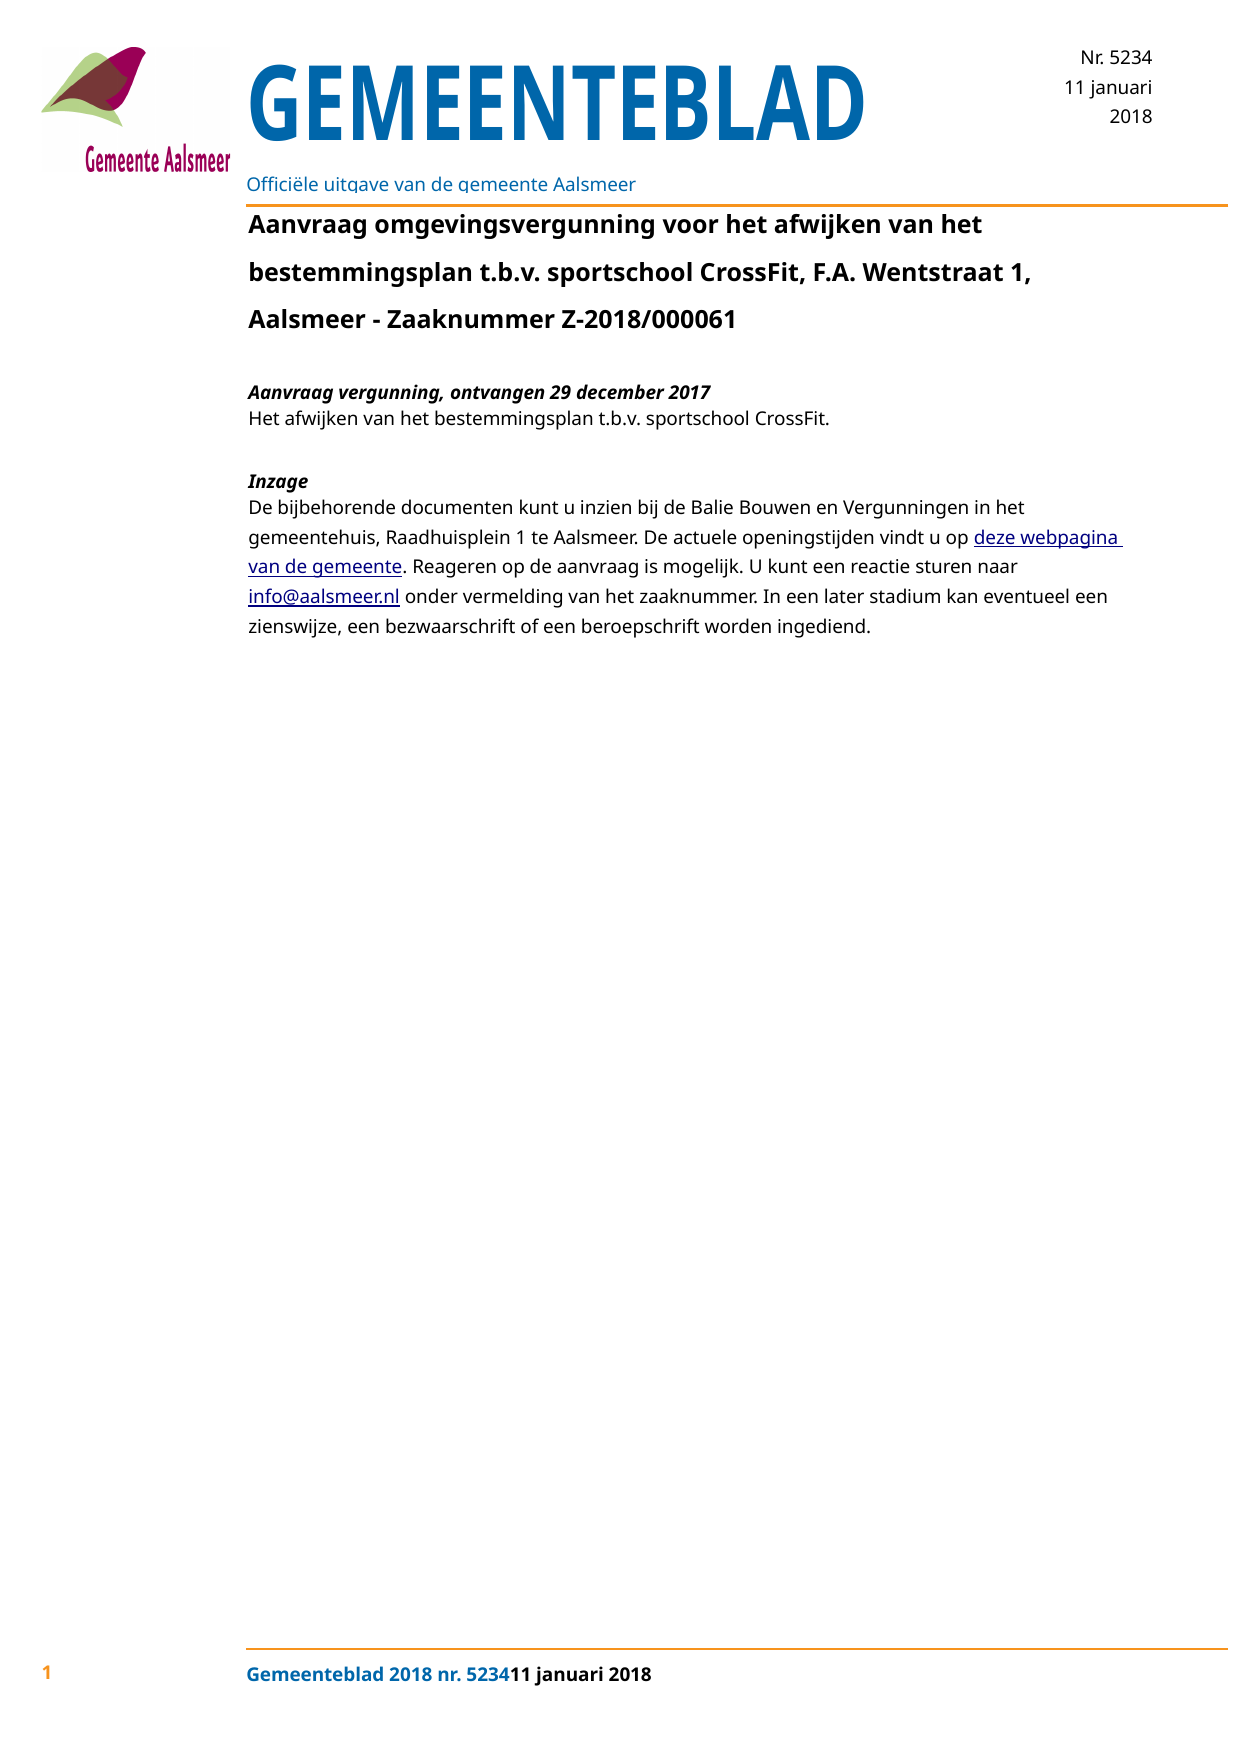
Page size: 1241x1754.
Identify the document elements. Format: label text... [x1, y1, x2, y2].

text Aanvraag omgevingsvergunning voor het afwijken van het bestemmingsplan t.b.v. sportschool CrossFit, F.A. Wentstraat 1, Aalsmeer - Zaaknummer Z-2018/000061 [248, 207, 1152, 336]
picture [41, 47, 231, 172]
text De bijbehorende documenten kunt u inzien bij de Balie Bouwen en Vergunningen in het gemeentehuis, Raadhuisplein 1 te Aalsmeer. De actuele openingstijden vindt u op deze webpagina van de gemeente. Reageren op de aanvraag is mogelijk. U kunt een reactie sturen naar info@aalsmeer.nl onder vermelding van het zaaknummer. In een later stadium kan eventueel een zienswijze, een bezwaarschrift of een beroepschrift worden ingediend. [248, 494, 1152, 638]
text ​ [248, 663, 1152, 689]
text Inzage [248, 469, 1152, 494]
text Het afwijken van het bestemmingsplan t.b.v. sportschool CrossFit. [248, 405, 1152, 431]
text Aanvraag vergunning, ontvangen 29 december 2017 [248, 379, 1152, 405]
